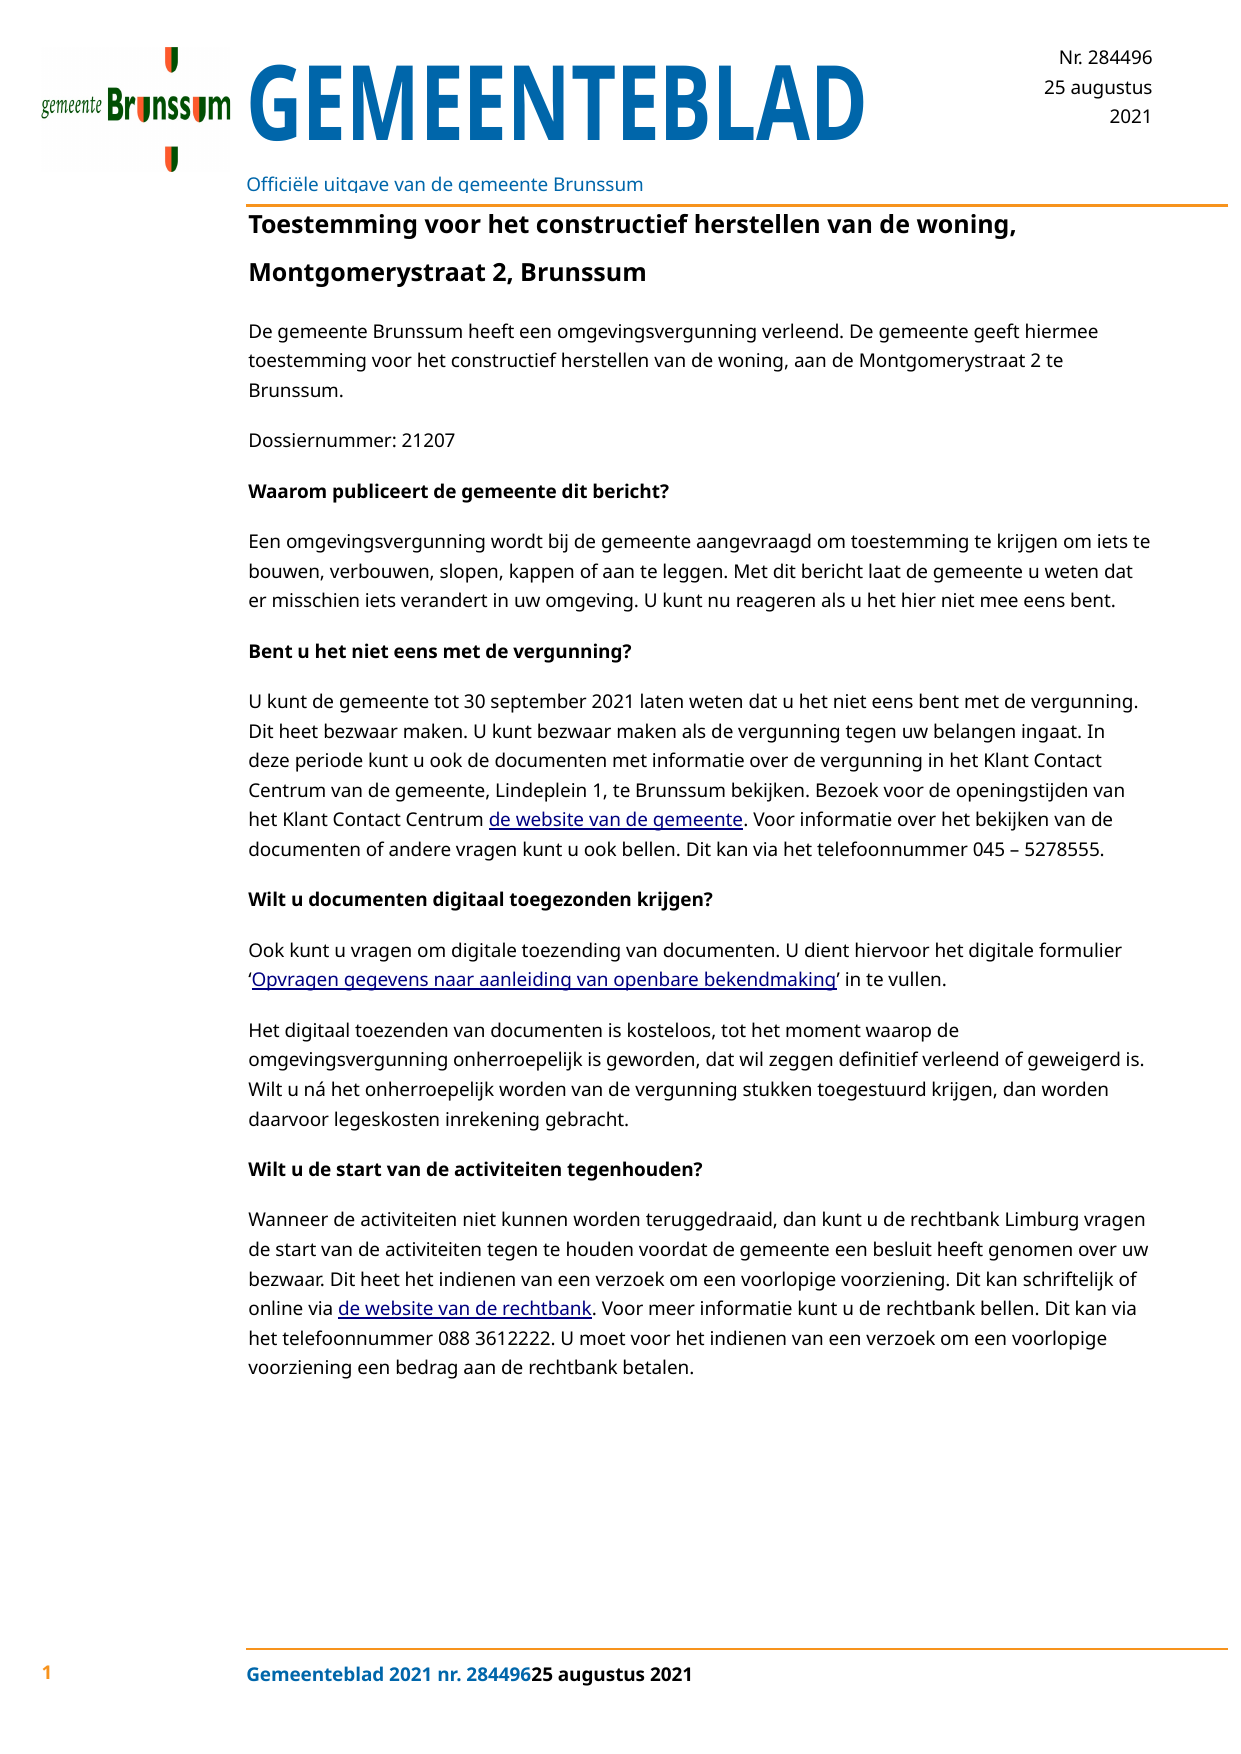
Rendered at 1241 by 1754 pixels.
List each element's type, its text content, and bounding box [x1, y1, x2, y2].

text Wanneer de activiteiten niet kunnen worden teruggedraaid, dan kunt u de rechtbank Limburg vragen de start van de activiteiten tegen te houden voordat de gemeente een besluit heeft genomen over uw bezwaar. Dit heet het indienen van een verzoek om een voorlopige voorziening. Dit kan schriftelijk of online via de website van de rechtbank. Voor meer informatie kunt u de rechtbank bellen. Dit kan via het telefoonnummer 088 3612222. U moet voor het indienen van een verzoek om een voorlopige voorziening een bedrag aan de rechtbank betalen. [248, 1207, 1152, 1380]
text Het digitaal toezenden van documenten is kosteloos, tot het moment waarop de omgevingsvergunning onherroepelijk is geworden, dat wil zeggen definitief verleend of geweigerd is. Wilt u ná het onherroepelijk worden van de vergunning stukken toegestuurd krijgen, dan worden daarvoor legeskosten inrekening gebracht. [248, 1017, 1152, 1132]
text De gemeente Brunssum heeft een omgevingsvergunning verleend. De gemeente geeft hiermee toestemming voor het constructief herstellen van de woning, aan de Montgomerystraat 2 te Brunssum. [248, 318, 1152, 403]
text Ook kunt u vragen om digitale toezending van documenten. U dient hiervoor het digitale formulier ‘Opvragen gegevens naar aanleiding van openbare bekendmaking’ in te vullen. [248, 937, 1152, 992]
text Wilt u de start van de activiteiten tegenhouden? [248, 1156, 1152, 1182]
text Een omgevingsvergunning wordt bij de gemeente aangevraagd om toestemming te krijgen om iets te bouwen, verbouwen, slopen, kappen of aan te leggen. Met dit bericht laat de gemeente u weten dat er misschien iets verandert in uw omgeving. U kunt nu reageren als u het hier niet mee eens bent. [248, 528, 1152, 613]
text Bent u het niet eens met de vergunning? [248, 638, 1152, 664]
text Toestemming voor het constructief herstellen van de woning, Montgomerystraat 2, Brunssum [248, 207, 1152, 288]
text Dossiernummer: 21207 [248, 427, 1152, 453]
text Wilt u documenten digitaal toegezonden krijgen? [248, 887, 1152, 912]
text Waarom publiceert de gemeente dit bericht? [248, 478, 1152, 504]
text U kunt de gemeente tot 30 september 2021 laten weten dat u het niet eens bent met de vergunning. Dit heet bezwaar maken. U kunt bezwaar maken als de vergunning tegen uw belangen ingaat. In deze periode kunt u ook de documenten met informatie over de vergunning in het Klant Contact Centrum van de gemeente, Lindeplein 1, te Brunssum bekijken. Bezoek voor de openingstijden van het Klant Contact Centrum de website van de gemeente. Voor informatie over het bekijken van de documenten of andere vragen kunt u ook bellen. Dit kan via het telefoonnummer 045 – 5278555. [248, 688, 1152, 862]
picture [41, 47, 231, 172]
